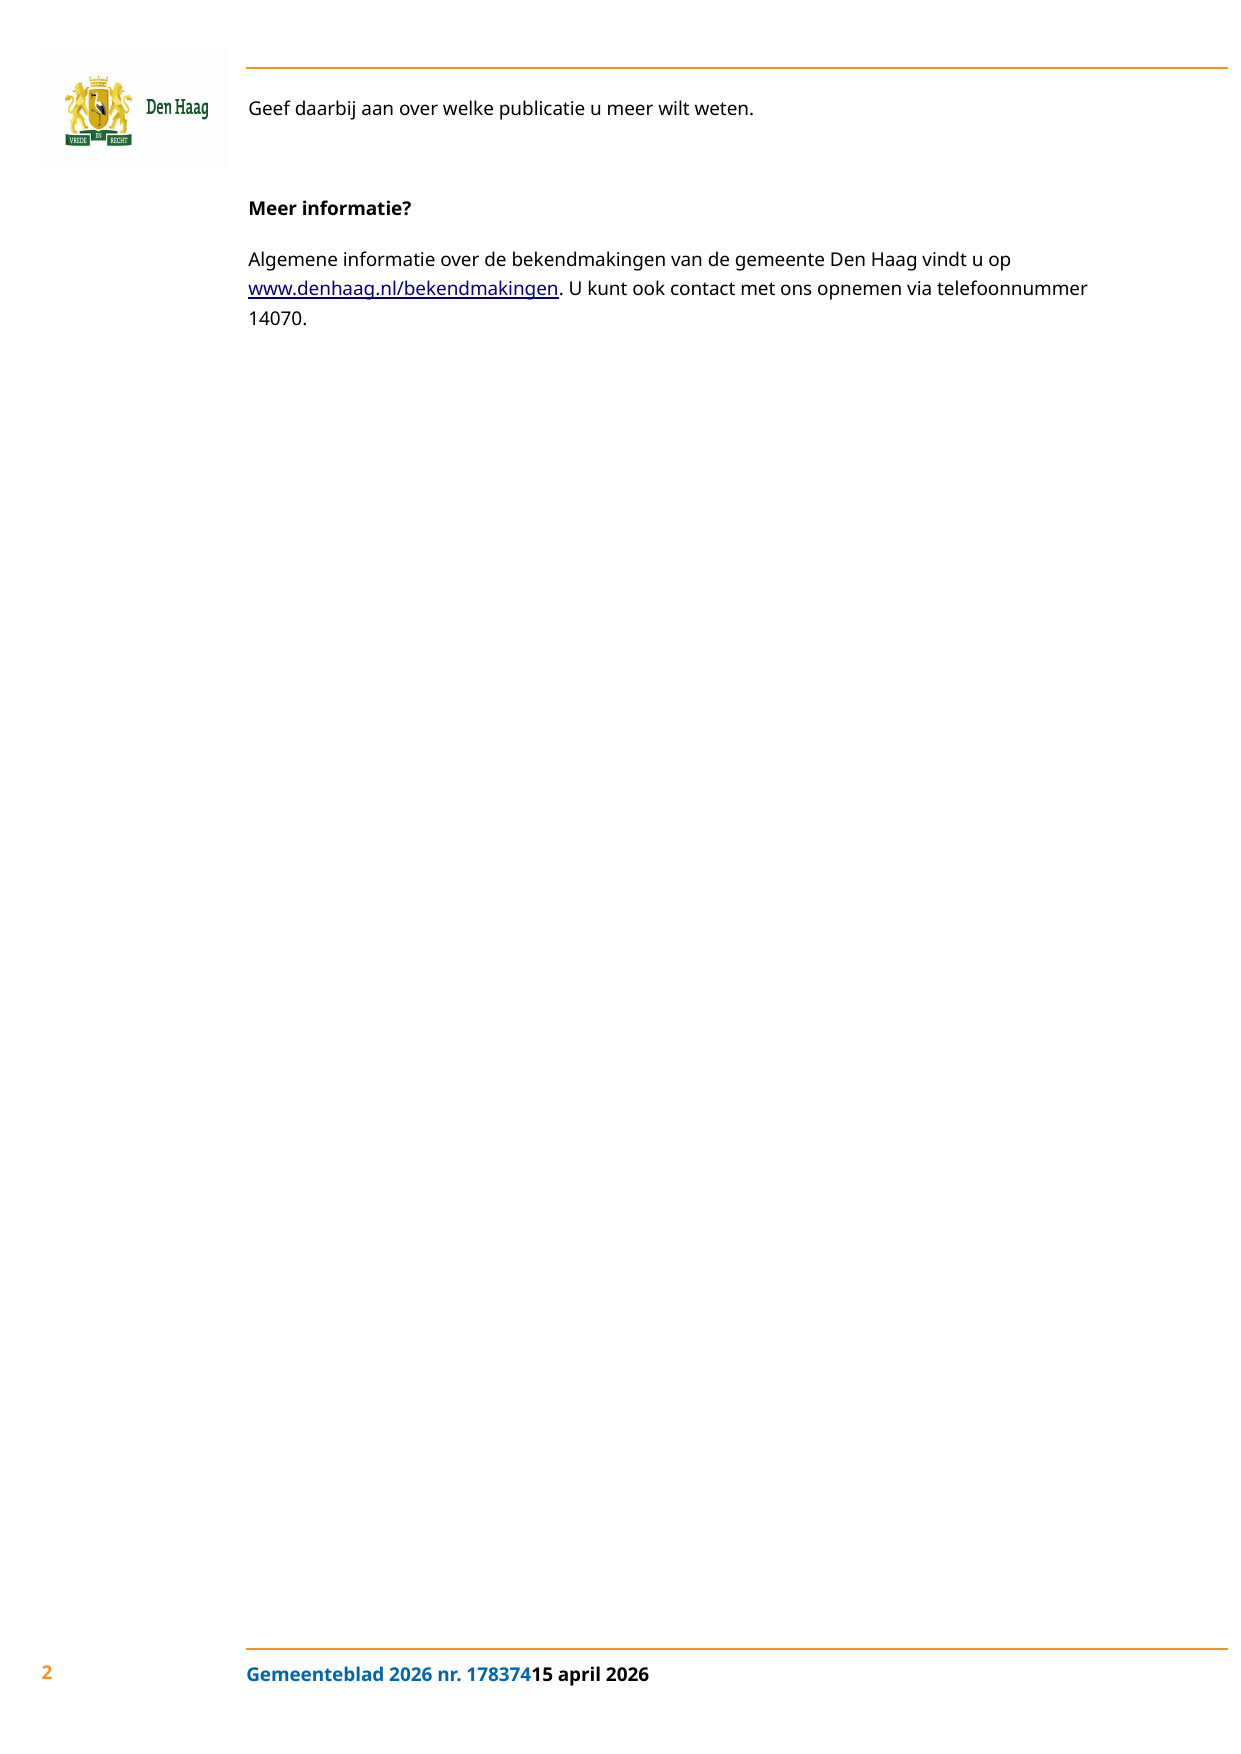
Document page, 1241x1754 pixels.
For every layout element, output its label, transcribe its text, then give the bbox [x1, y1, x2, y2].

text Meer informatie? [248, 196, 1152, 221]
picture [41, 47, 231, 172]
text Algemene informatie over de bekendmakingen van de gemeente Den Haag vindt u op www.denhaag.nl/bekendmakingen. U kunt ook contact met ons opnemen via telefoonnummer 14070. [248, 246, 1152, 331]
text Geef daarbij aan over welke publicatie u meer wilt weten. [248, 95, 1152, 121]
